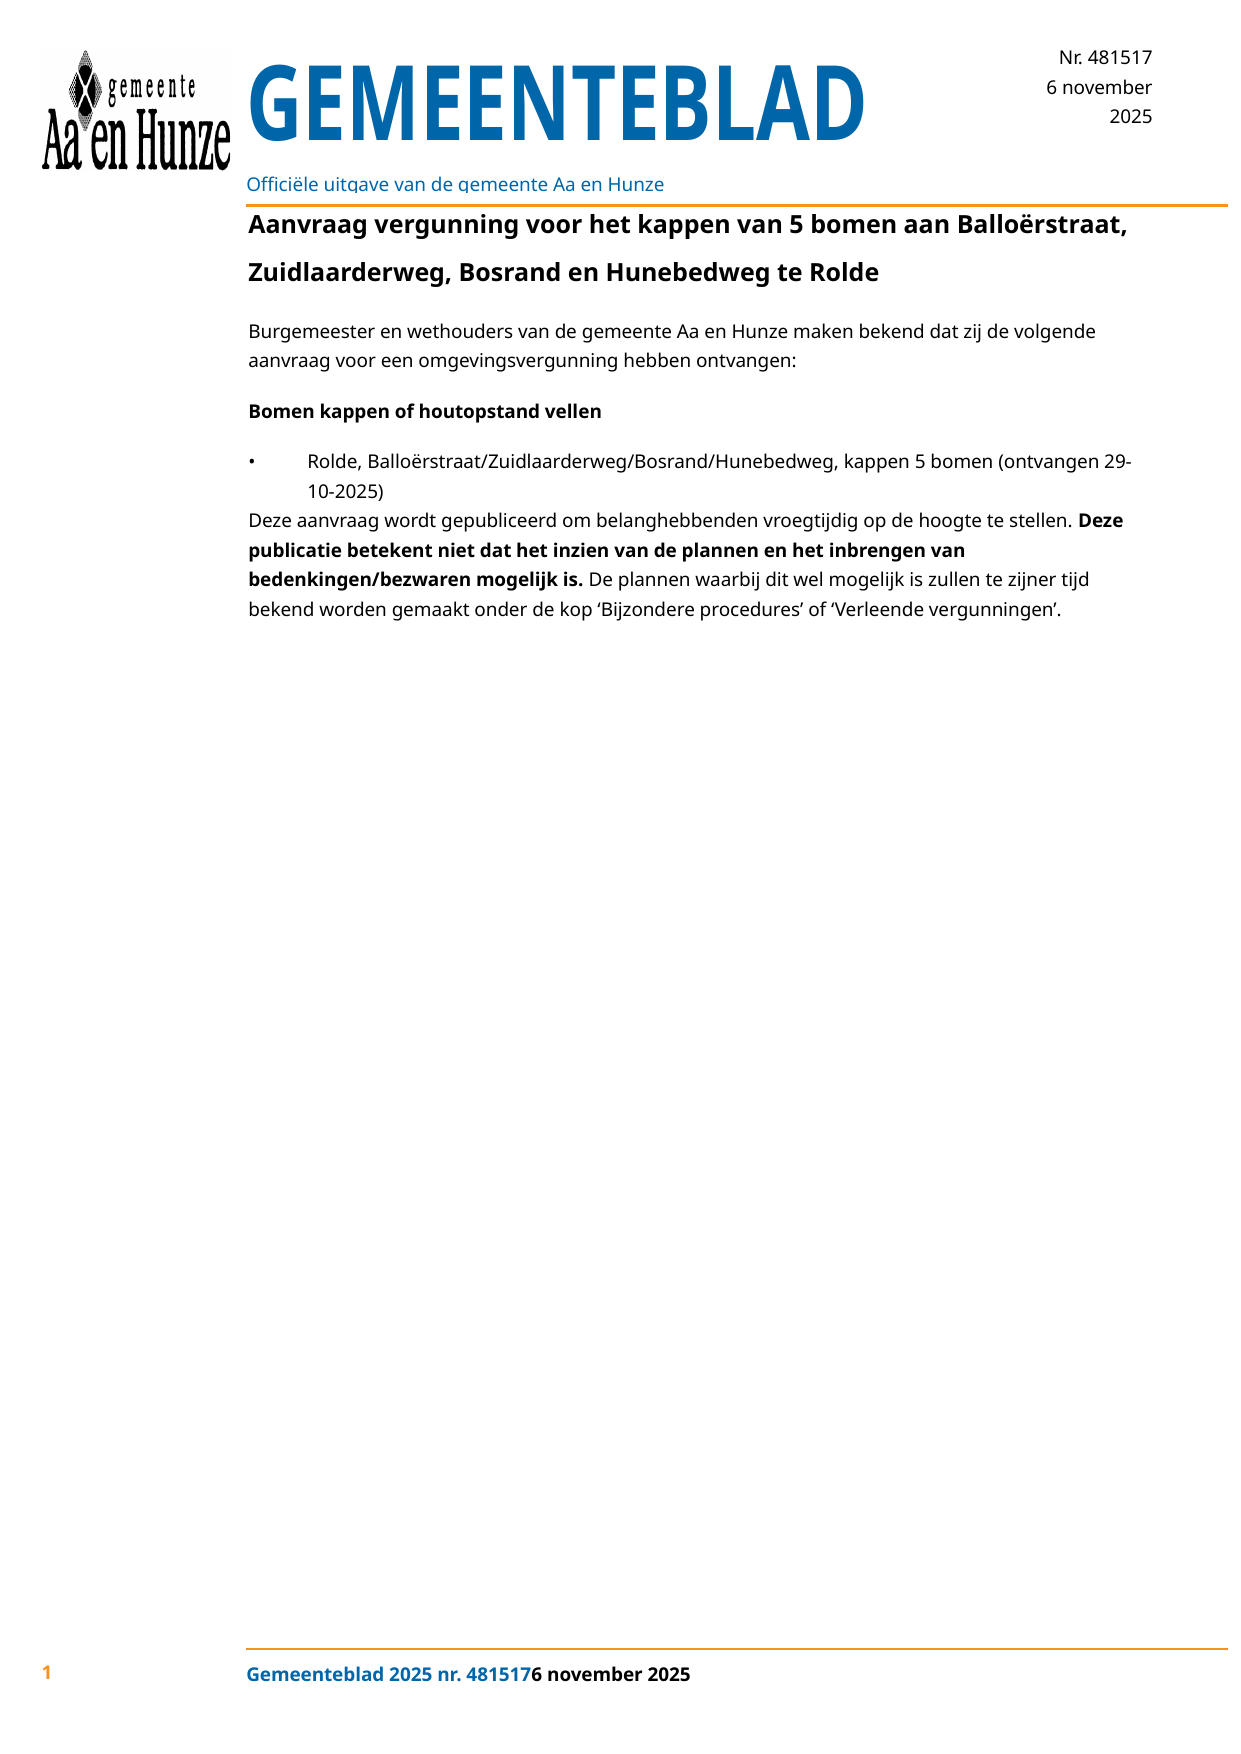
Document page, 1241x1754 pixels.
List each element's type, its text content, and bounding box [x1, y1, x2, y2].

text Aanvraag vergunning voor het kappen van 5 bomen aan Balloërstraat, Zuidlaarderweg, Bosrand en Hunebedweg te Rolde [248, 207, 1152, 288]
text Bomen kappen of houtopstand vellen [248, 398, 1152, 424]
picture [41, 47, 231, 172]
text Burgemeester en wethouders van de gemeente Aa en Hunze maken bekend dat zij de volgende aanvraag voor een omgevingsvergunning hebben ontvangen: [248, 318, 1152, 373]
list Rolde, Balloërstraat/Zuidlaarderweg/Bosrand/Hunebedweg, kappen 5 bomen (ontvangen 29-10-2025) [248, 448, 1152, 504]
text Deze aanvraag wordt gepubliceerd om belanghebbenden vroegtijdig op de hoogte te stellen. Deze publicatie betekent niet dat het inzien van de plannen en het inbrengen van bedenkingen/bezwaren mogelijk is. De plannen waarbij dit wel mogelijk is zullen te zijner tijd bekend worden gemaakt onder de kop ‘Bijzondere procedures’ of ‘Verleende vergunningen’. [248, 507, 1152, 622]
